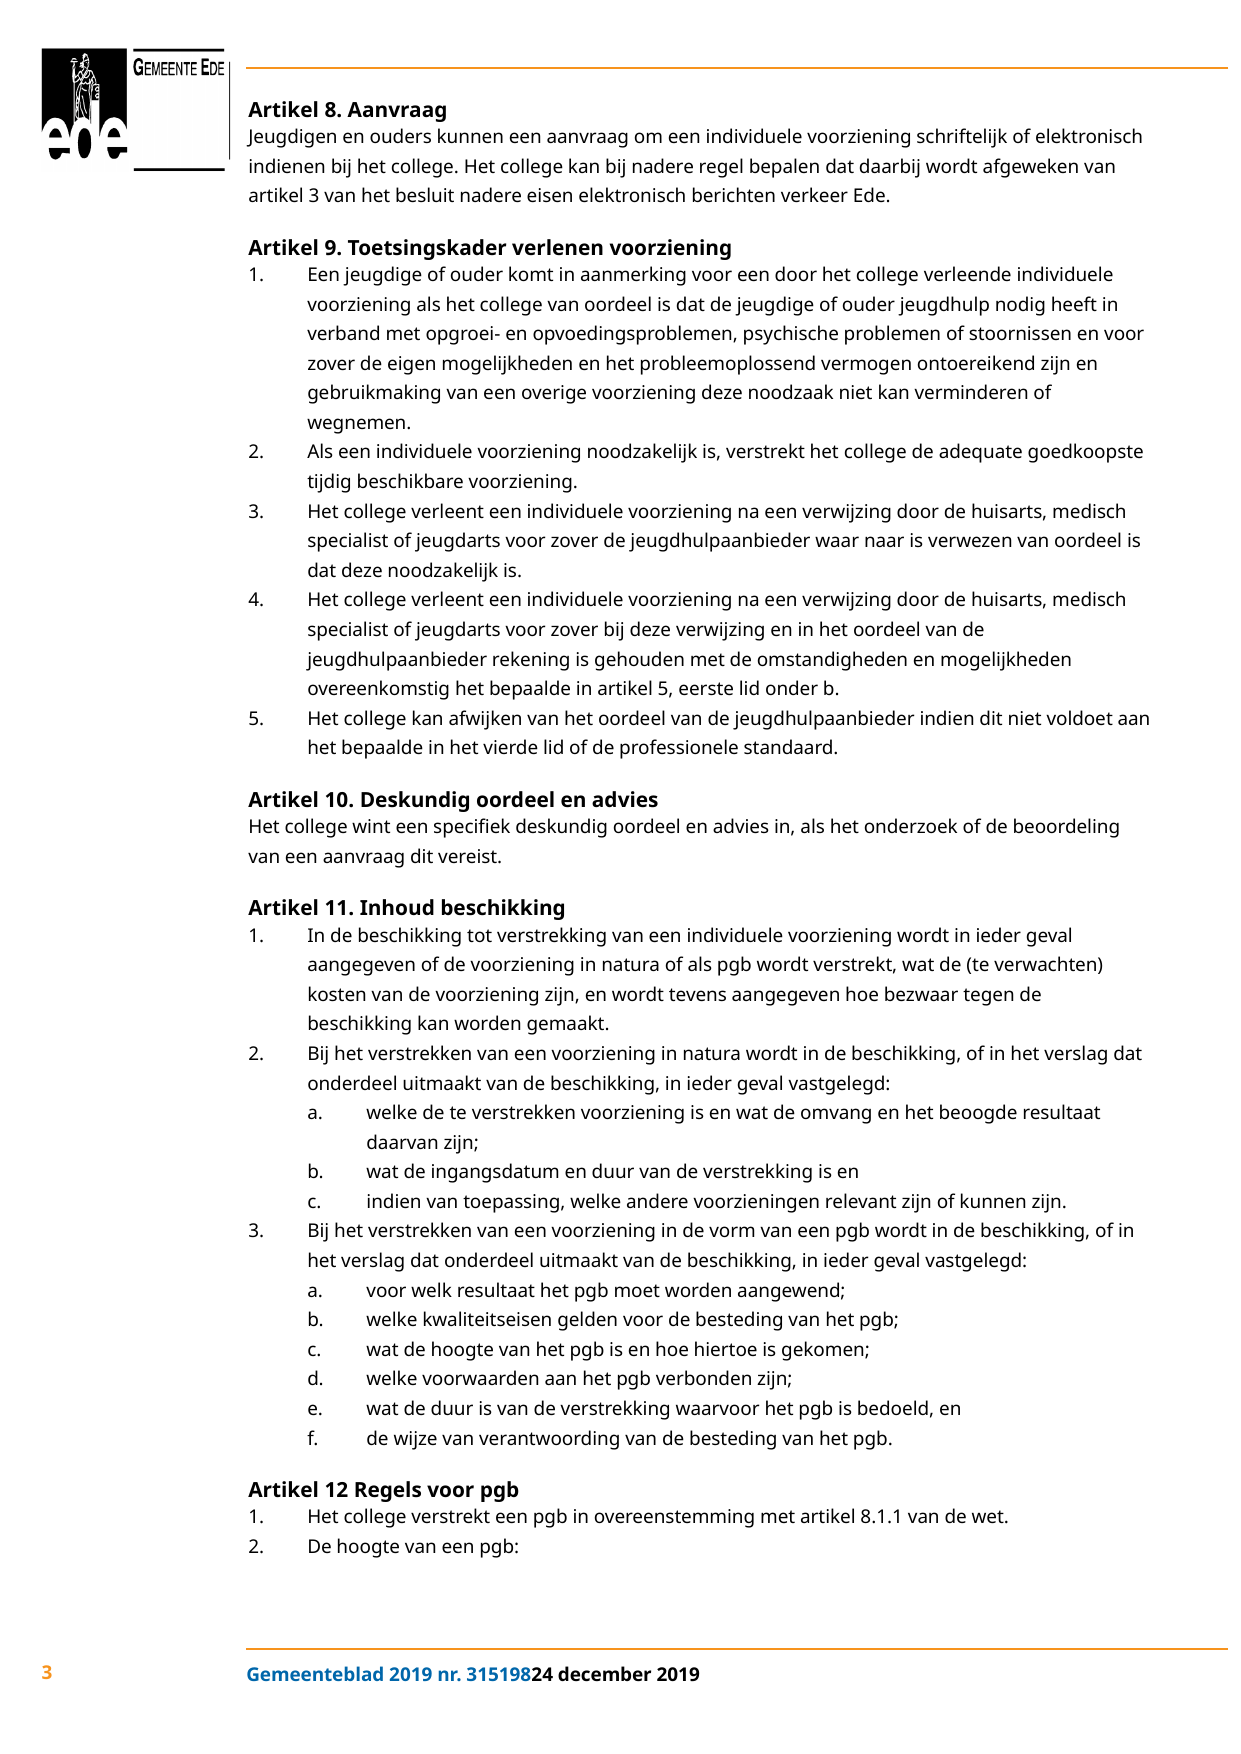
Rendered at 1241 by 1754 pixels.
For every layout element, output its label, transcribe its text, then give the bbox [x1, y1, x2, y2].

list wat de duur is van de verstrekking waarvoor het pgb is bedoeld, en [307, 1395, 1152, 1421]
list Bij het verstrekken van een voorziening in de vorm van een pgb wordt in de beschikking, of in het verslag dat onderdeel uitmaakt van de beschikking, in ieder geval vastgelegd: [248, 1218, 1152, 1273]
list welke de te verstrekken voorziening is en wat de omvang en het beoogde resultaat daarvan zijn; [307, 1099, 1152, 1155]
list Een jeugdige of ouder komt in aanmerking voor een door het college verleende individuele voorziening als het college van oordeel is dat de jeugdige of ouder jeugdhulp nodig heeft in verband met opgroei- en opvoedingsproblemen, psychische problemen of stoornissen en voor zover de eigen mogelijkheden en het probleemoplossend vermogen ontoereikend zijn en gebruikmaking van een overige voorziening deze noodzaak niet kan verminderen of wegnemen. [248, 261, 1152, 435]
text Artikel 8. Aanvraag [248, 95, 1152, 123]
list welke voorwaarden aan het pgb verbonden zijn; [307, 1366, 1152, 1391]
list In de beschikking tot verstrekking van een individuele voorziening wordt in ieder geval aangegeven of de voorziening in natura of als pgb wordt verstrekt, wat de (te verwachten) kosten van de voorziening zijn, en wordt tevens aangegeven hoe bezwaar tegen de beschikking kan worden gemaakt. [248, 922, 1152, 1036]
list Het college verleent een individuele voorziening na een verwijzing door de huisarts, medisch specialist of jeugdarts voor zover de jeugdhulpaanbieder waar naar is verwezen van oordeel is dat deze noodzakelijk is. [248, 498, 1152, 583]
list voor welk resultaat het pgb moet worden aangewend; [307, 1277, 1152, 1303]
list welke kwaliteitseisen gelden voor de besteding van het pgb; [307, 1306, 1152, 1332]
list wat de ingangsdatum en duur van de verstrekking is en [307, 1158, 1152, 1184]
text Jeugdigen en ouders kunnen een aanvraag om een individuele voorziening schriftelijk of elektronisch indienen bij het college. Het college kan bij nadere regel bepalen dat daarbij wordt afgeweken van artikel 3 van het besluit nadere eisen elektronisch berichten verkeer Ede. [248, 123, 1152, 208]
text Artikel 12 Regels voor pgb [248, 1475, 1152, 1504]
text Artikel 10. Deskundig oordeel en advies [248, 785, 1152, 813]
list de wijze van verantwoording van de besteding van het pgb. [307, 1425, 1152, 1451]
list Het college verstrekt een pgb in overeenstemming met artikel 8.1.1 van de wet. [248, 1504, 1152, 1529]
list wat de hoogte van het pgb is en hoe hiertoe is gekomen; [307, 1336, 1152, 1362]
list Als een individuele voorziening noodzakelijk is, verstrekt het college de adequate goedkoopste tijdig beschikbare voorziening. [248, 439, 1152, 494]
list Bij het verstrekken van een voorziening in natura wordt in de beschikking, of in het verslag dat onderdeel uitmaakt van de beschikking, in ieder geval vastgelegd: [248, 1040, 1152, 1096]
list Het college kan afwijken van het oordeel van de jeugdhulpaanbieder indien dit niet voldoet aan het bepaalde in het vierde lid of de professionele standaard. [248, 705, 1152, 760]
picture [41, 47, 231, 172]
list De hoogte van een pgb: [248, 1533, 1152, 1559]
list indien van toepassing, welke andere voorzieningen relevant zijn of kunnen zijn. [307, 1188, 1152, 1214]
list Het college verleent een individuele voorziening na een verwijzing door de huisarts, medisch specialist of jeugdarts voor zover bij deze verwijzing en in het oordeel van de jeugdhulpaanbieder rekening is gehouden met de omstandigheden en mogelijkheden overeenkomstig het bepaalde in artikel 5, eerste lid onder b. [248, 587, 1152, 701]
text Artikel 9. Toetsingskader verlenen voorziening [248, 233, 1152, 261]
text Het college wint een specifiek deskundig oordeel en advies in, als het onderzoek of de beoordeling van een aanvraag dit vereist. [248, 813, 1152, 869]
text Artikel 11. Inhoud beschikking [248, 893, 1152, 922]
